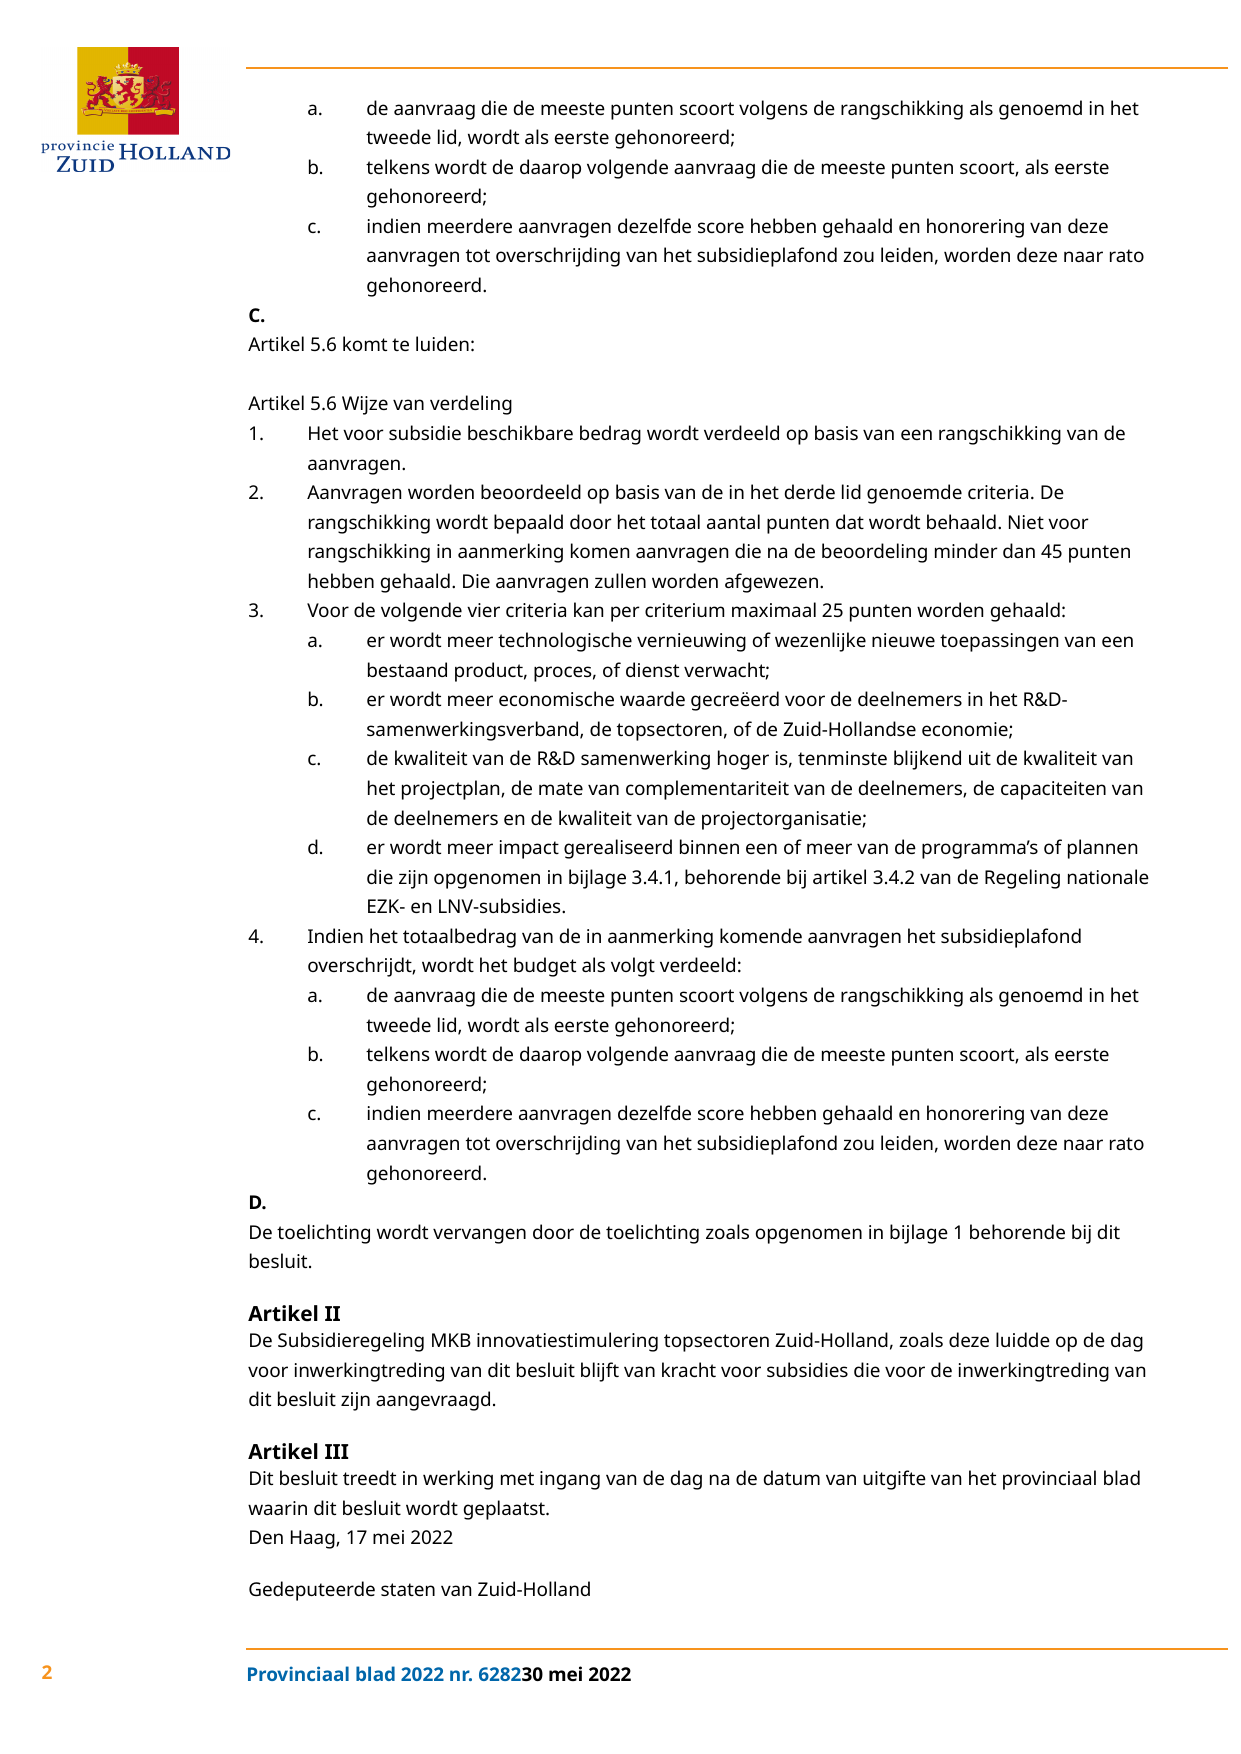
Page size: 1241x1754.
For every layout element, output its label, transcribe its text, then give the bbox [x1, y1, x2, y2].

list de aanvraag die de meeste punten scoort volgens de rangschikking als genoemd in het tweede lid, wordt als eerste gehonoreerd; [307, 95, 1152, 150]
list Voor de volgende vier criteria kan per criterium maximaal 25 punten worden gehaald: [248, 598, 1152, 623]
text Artikel 5.6 Wijze van verdeling [248, 391, 1152, 416]
list Indien het totaalbedrag van de in aanmerking komende aanvragen het subsidieplafond overschrijdt, wordt het budget als volgt verdeeld: [248, 923, 1152, 978]
list de aanvraag die de meeste punten scoort volgens de rangschikking als genoemd in het tweede lid, wordt als eerste gehonoreerd; [307, 982, 1152, 1038]
list de kwaliteit van de R&D samenwerking hoger is, tenminste blijkend uit de kwaliteit van het projectplan, de mate van complementariteit van de deelnemers, de capaciteiten van de deelnemers en de kwaliteit van de projectorganisatie; [307, 746, 1152, 831]
text Artikel II [248, 1299, 1152, 1327]
text C. [248, 302, 1152, 328]
list er wordt meer impact gerealiseerd binnen een of meer van de programma’s of plannen die zijn opgenomen in bijlage 3.4.1, behorende bij artikel 3.4.2 van de Regeling nationale EZK- en LNV-subsidies. [307, 834, 1152, 919]
list er wordt meer economische waarde gecreëerd voor de deelnemers in het R&D-samenwerkingsverband, de topsectoren, of de Zuid-Hollandse economie; [307, 686, 1152, 742]
list telkens wordt de daarop volgende aanvraag die de meeste punten scoort, als eerste gehonoreerd; [307, 154, 1152, 209]
list Het voor subsidie beschikbare bedrag wordt verdeeld op basis van een rangschikking van de aanvragen. [248, 420, 1152, 476]
text Artikel 5.6 komt te luiden: [248, 331, 1152, 357]
text Dit besluit treedt in werking met ingang van de dag na de datum van uitgifte van het provinciaal blad waarin dit besluit wordt geplaatst. [248, 1465, 1152, 1521]
text De toelichting wordt vervangen door de toelichting zoals opgenomen in bijlage 1 behorende bij dit besluit. [248, 1219, 1152, 1274]
list indien meerdere aanvragen dezelfde score hebben gehaald en honorering van deze aanvragen tot overschrijding van het subsidieplafond zou leiden, worden deze naar rato gehonoreerd. [307, 1101, 1152, 1186]
list Aanvragen worden beoordeeld op basis van de in het derde lid genoemde criteria. De rangschikking wordt bepaald door het totaal aantal punten dat wordt behaald. Niet voor rangschikking in aanmerking komen aanvragen die na de beoordeling minder dan 45 punten hebben gehaald. Die aanvragen zullen worden afgewezen. [248, 479, 1152, 594]
picture [41, 47, 231, 172]
list er wordt meer technologische vernieuwing of wezenlijke nieuwe toepassingen van een bestaand product, proces, of dienst verwacht; [307, 627, 1152, 683]
text De Subsidieregeling MKB innovatiestimulering topsectoren Zuid-Holland, zoals deze luidde op de dag voor inwerkingtreding van dit besluit blijft van kracht voor subsidies die voor de inwerkingtreding van dit besluit zijn aangevraagd. [248, 1327, 1152, 1412]
list indien meerdere aanvragen dezelfde score hebben gehaald en honorering van deze aanvragen tot overschrijding van het subsidieplafond zou leiden, worden deze naar rato gehonoreerd. [307, 213, 1152, 298]
text Den Haag, 17 mei 2022 [248, 1524, 1152, 1550]
text D. [248, 1189, 1152, 1215]
list telkens wordt de daarop volgende aanvraag die de meeste punten scoort, als eerste gehonoreerd; [307, 1041, 1152, 1097]
text Artikel III [248, 1437, 1152, 1465]
text Gedeputeerde staten van Zuid-Holland [248, 1576, 1152, 1602]
